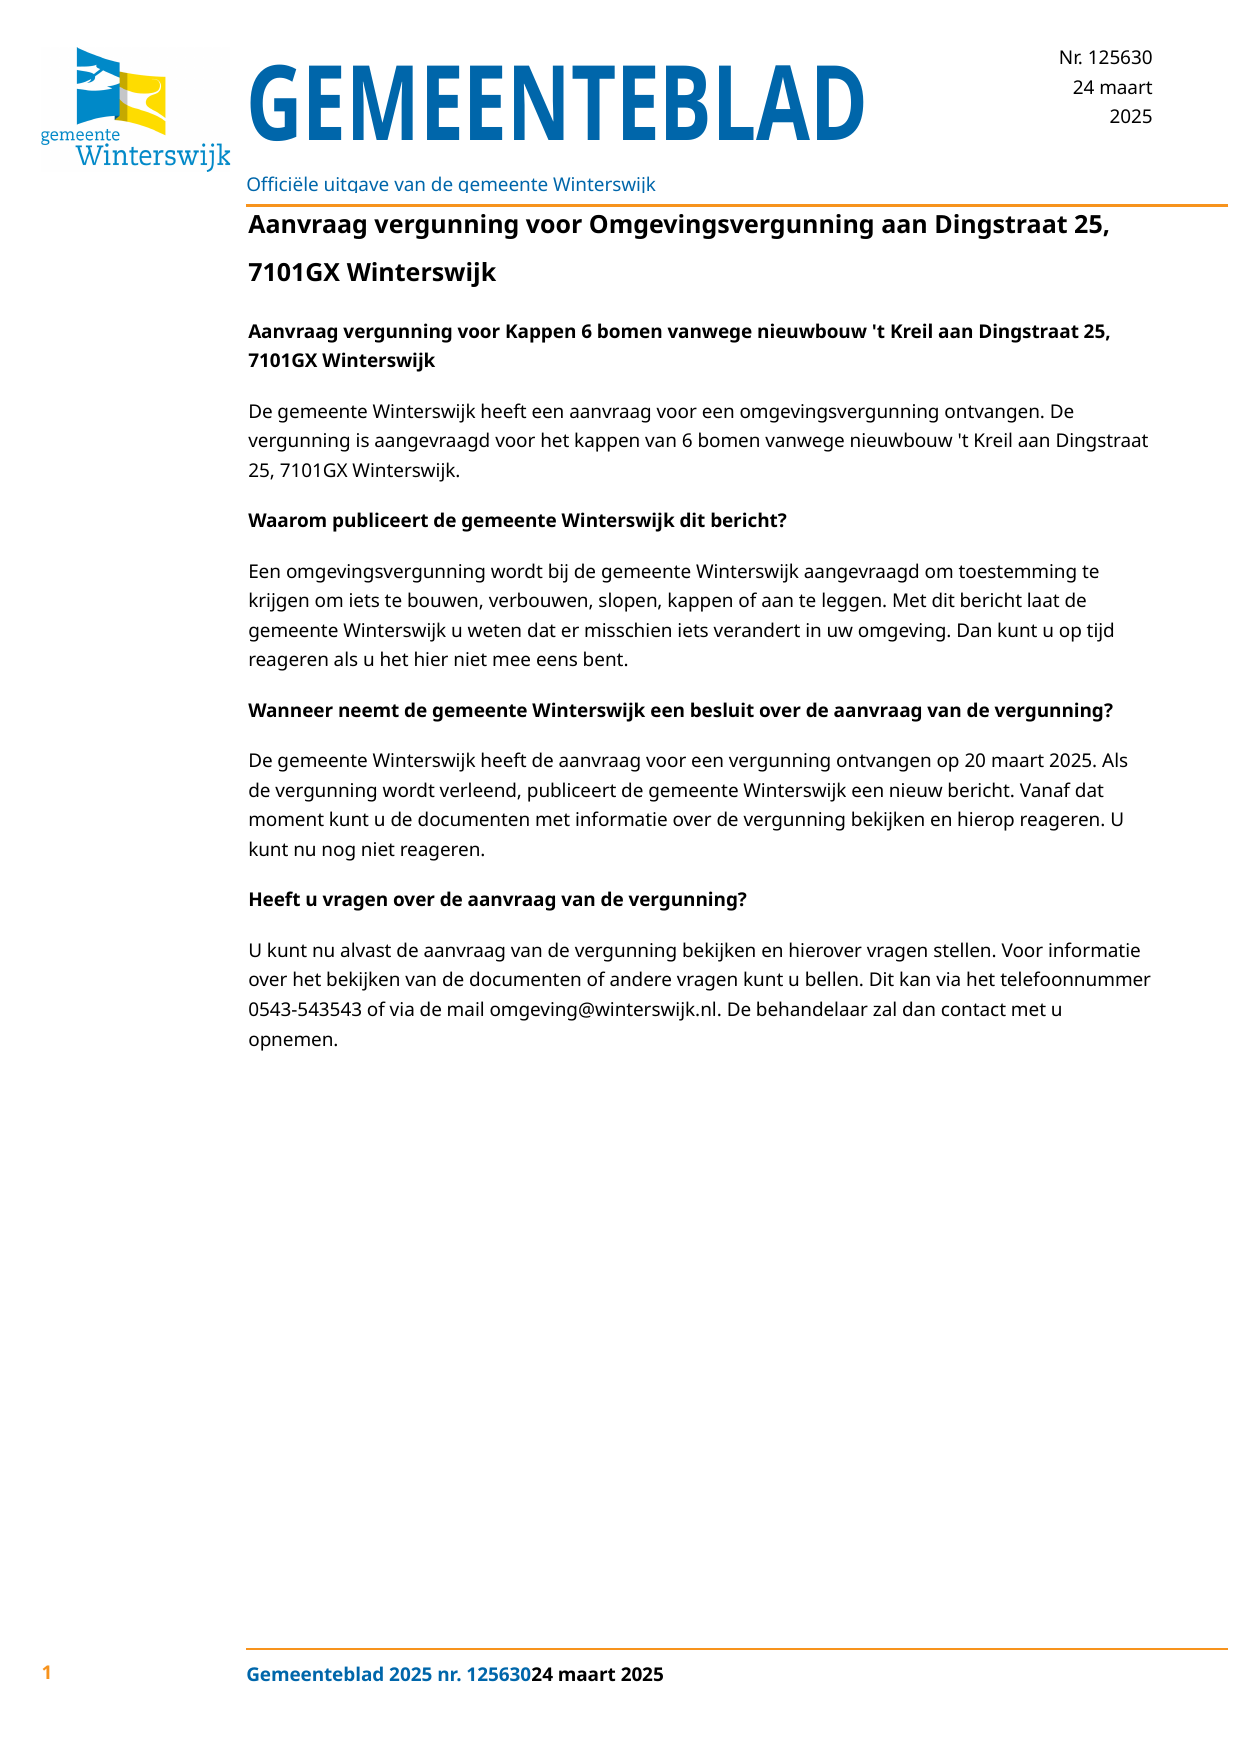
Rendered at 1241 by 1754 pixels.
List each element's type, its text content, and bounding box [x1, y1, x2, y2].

picture [225, 153, 231, 162]
text Aanvraag vergunning voor Kappen 6 bomen vanwege nieuwbouw 't Kreil aan Dingstraat 25, 7101GX Winterswijk [248, 318, 1152, 373]
text Heeft u vragen over de aanvraag van de vergunning? [248, 887, 1152, 912]
text De gemeente Winterswijk heeft de aanvraag voor een vergunning ontvangen op 20 maart 2025. Als de vergunning wordt verleend, publiceert de gemeente Winterswijk een nieuw bericht. Vanaf dat moment kunt u de documenten met informatie over de vergunning bekijken en hierop reageren. U kunt nu nog niet reageren. [248, 747, 1152, 862]
text Waarom publiceert de gemeente Winterswijk dit bericht? [248, 507, 1152, 533]
text De gemeente Winterswijk heeft een aanvraag voor een omgevingsvergunning ontvangen. De vergunning is aangevraagd voor het kappen van 6 bomen vanwege nieuwbouw 't Kreil aan Dingstraat 25, 7101GX Winterswijk. [248, 398, 1152, 483]
picture [41, 47, 231, 172]
text Een omgevingsvergunning wordt bij de gemeente Winterswijk aangevraagd om toestemming te krijgen om iets te bouwen, verbouwen, slopen, kappen of aan te leggen. Met dit bericht laat de gemeente Winterswijk u weten dat er misschien iets verandert in uw omgeving. Dan kunt u op tijd reageren als u het hier niet mee eens bent. [248, 558, 1152, 672]
text Wanneer neemt de gemeente Winterswijk een besluit over de aanvraag van de vergunning? [248, 697, 1152, 723]
text Aanvraag vergunning voor Omgevingsvergunning aan Dingstraat 25, 7101GX Winterswijk [248, 207, 1152, 288]
text U kunt nu alvast de aanvraag van de vergunning bekijken en hierover vragen stellen. Voor informatie over het bekijken van de documenten of andere vragen kunt u bellen. Dit kan via het telefoonnummer 0543-543543 of via de mail omgeving@winterswijk.nl. De behandelaar zal dan contact met u opnemen. [248, 937, 1152, 1052]
